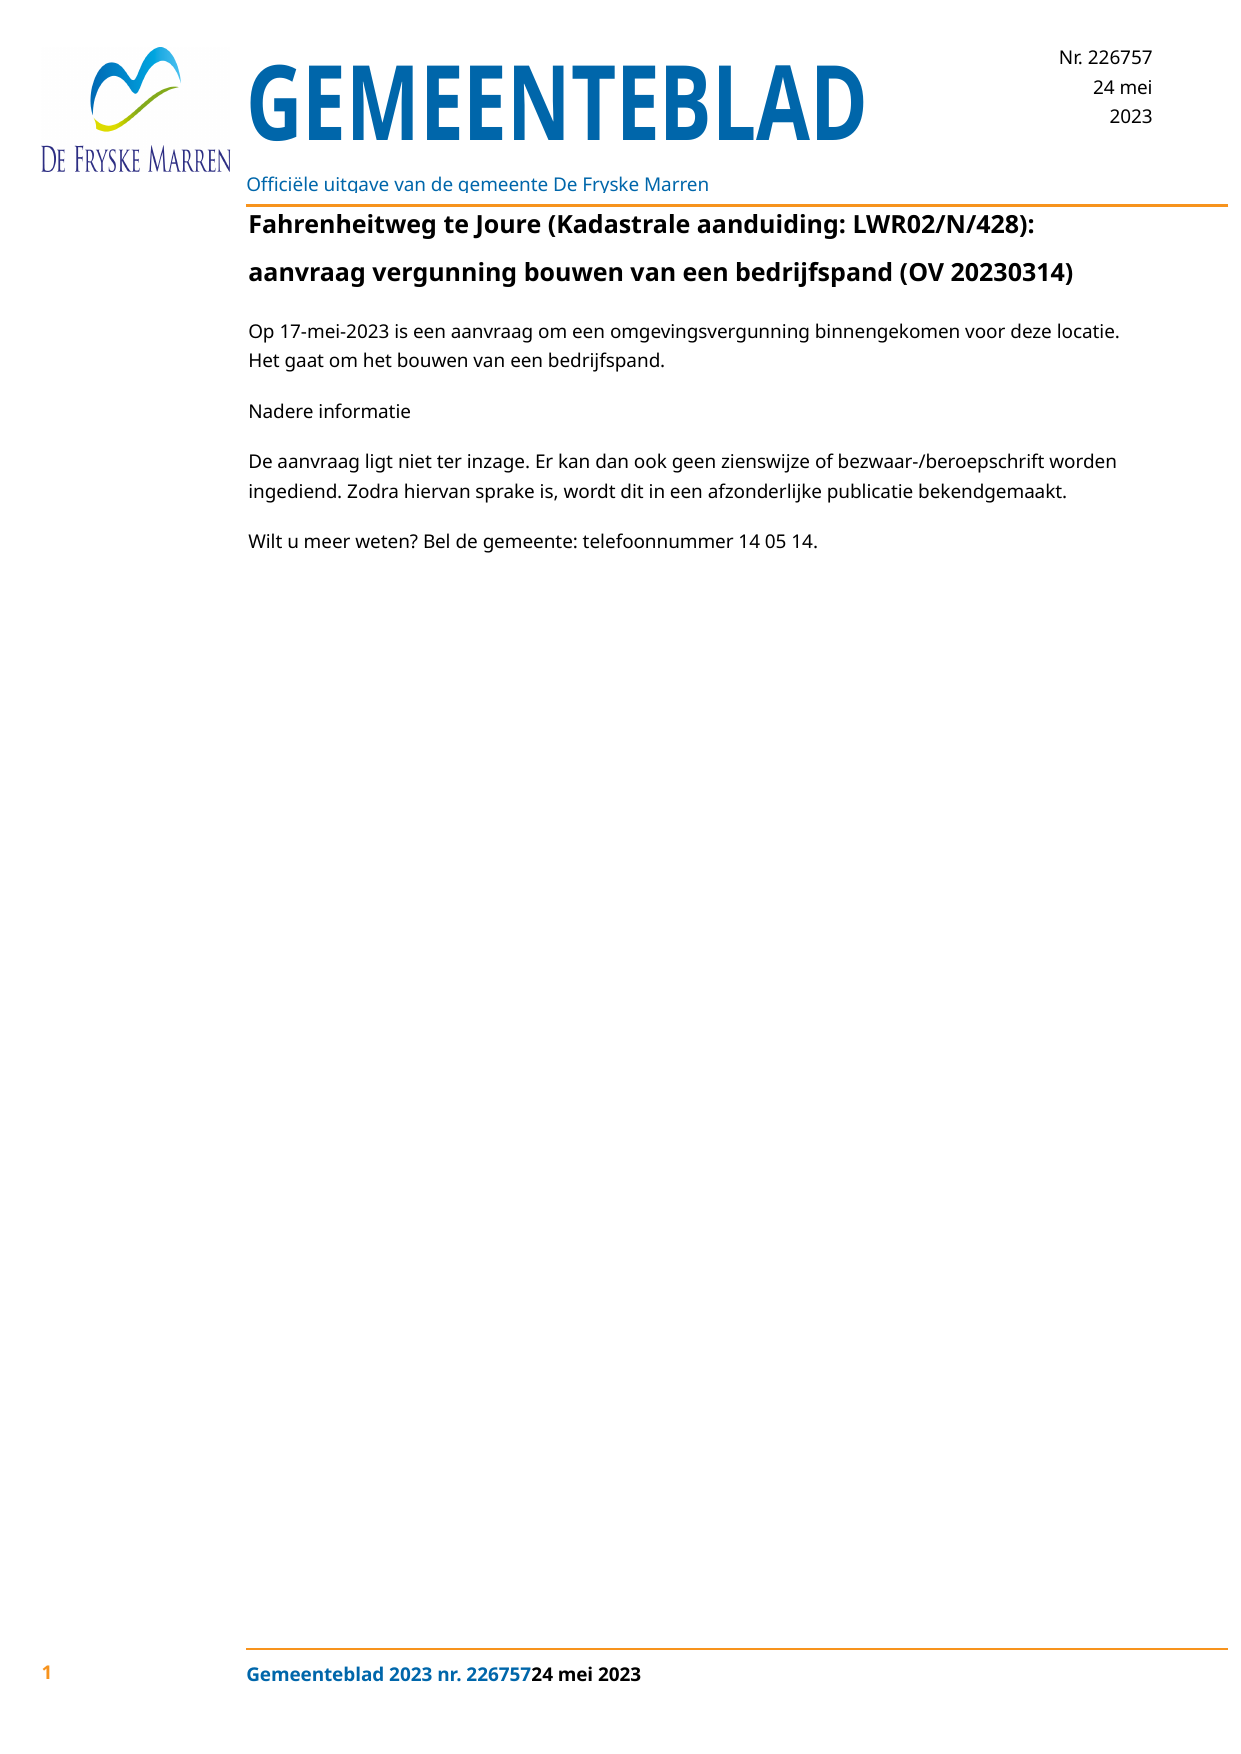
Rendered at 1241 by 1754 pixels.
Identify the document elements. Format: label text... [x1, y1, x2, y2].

text De aanvraag ligt niet ter inzage. Er kan dan ook geen zienswijze of bezwaar-/beroepschrift worden ingediend. Zodra hiervan sprake is, wordt dit in een afzonderlijke publicatie bekendgemaakt. [248, 448, 1152, 504]
text Nadere informatie [248, 398, 1152, 424]
picture [41, 47, 231, 172]
text Wilt u meer weten? Bel de gemeente: telefoonnummer 14 05 14. [248, 528, 1152, 554]
text Op 17-mei-2023 is een aanvraag om een omgevingsvergunning binnengekomen voor deze locatie. Het gaat om het bouwen van een bedrijfspand. [248, 318, 1152, 373]
text Fahrenheitweg te Joure (Kadastrale aanduiding: LWR02/N/428): aanvraag vergunning bouwen van een bedrijfspand (OV 20230314) [248, 207, 1152, 288]
